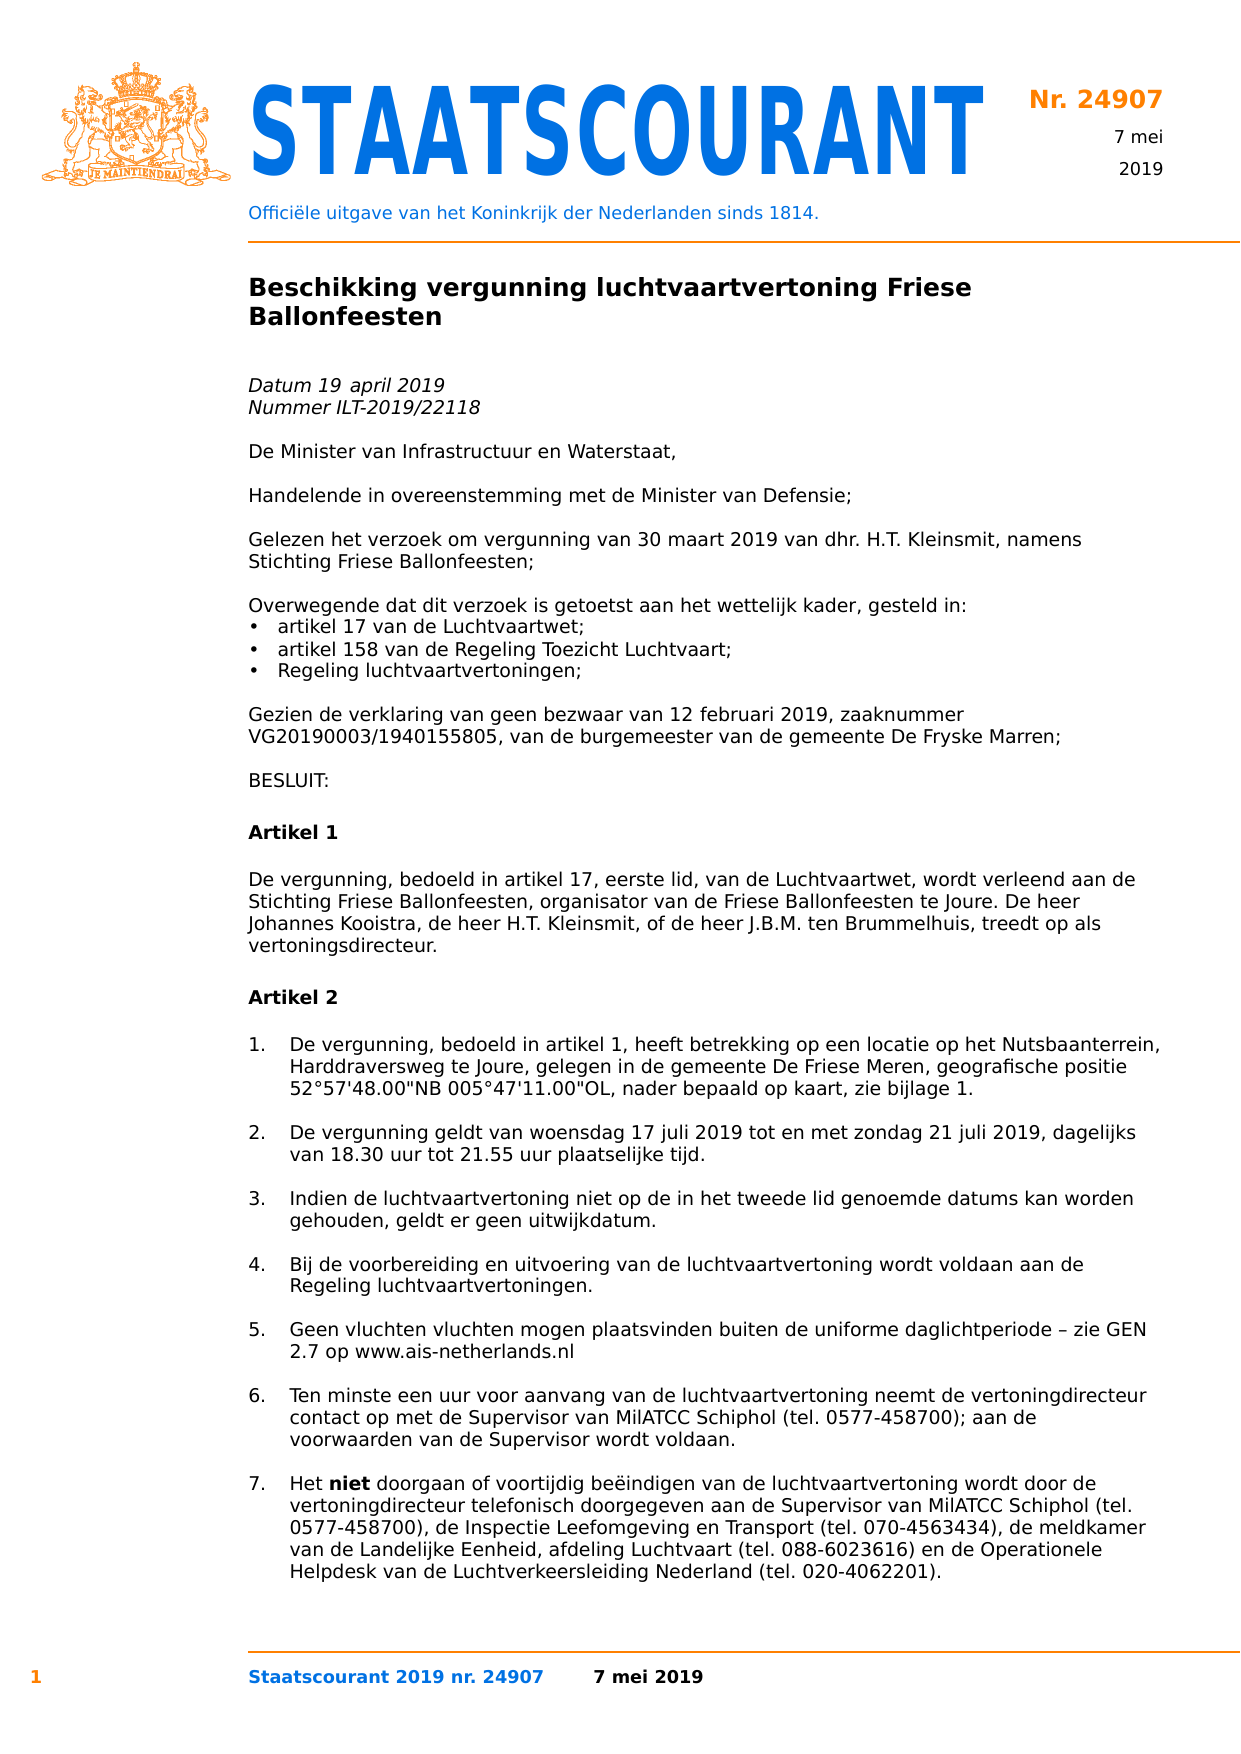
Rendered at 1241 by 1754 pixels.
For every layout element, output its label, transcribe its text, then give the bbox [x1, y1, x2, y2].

table_header Nr. 24907 [998, 62, 1240, 121]
table_cell Officiële uitgave van het Koninkrijk der Nederlanden sinds 1814. [248, 203, 1240, 241]
text Gezien de verklaring van geen bezwaar van 12 februari 2019, zaaknummer VG20190003/1940155805, van de burgemeester van de gemeente De Fryske Marren; [248, 704, 1163, 748]
table_header [25, 62, 248, 241]
text 5. Geen vluchten vluchten mogen plaatsvinden buiten de uniforme daglichtperiode – zie GEN 2.7 op www.ais-netherlands.nl [248, 1319, 1163, 1363]
table_cell 7 mei [998, 121, 1240, 153]
text 3. Indien de luchtvaartvertoning niet op de in het tweede lid genoemde datums kan worden gehouden, geldt er geen uitwijkdatum. [248, 1188, 1163, 1232]
text • Regeling luchtvaartvertoningen; [248, 660, 1163, 682]
table_cell 2019 [998, 153, 1240, 203]
text • artikel 158 van de Regeling Toezicht Luchtvaart; [248, 638, 1163, 660]
text 4. Bij de voorbereiding en uitvoering van de luchtvaartvertoning wordt voldaan aan de Regeling luchtvaartvertoningen. [248, 1253, 1163, 1297]
subtitle Artikel 1 [248, 822, 1163, 844]
text 1. De vergunning, bedoeld in artikel 1, heeft betrekking op een locatie op het Nutsbaanterrein, Harddraversweg te Joure, gelegen in de gemeente De Friese Meren, geografische positie 52°57'48.00"NB 005°47'11.00"OL, nader bepaald op kaart, zie bijlage 1. [248, 1034, 1163, 1100]
table_header STAATSCOURANT [248, 62, 998, 203]
text BESLUIT: [248, 770, 1163, 792]
text Overwegende dat dit verzoek is getoetst aan het wettelijk kader, gesteld in: [248, 594, 1163, 616]
text 6. Ten minste een uur voor aanvang van de luchtvaartvertoning neemt de vertoningdirecteur contact op met de Supervisor van MilATCC Schiphol (tel. 0577-458700); aan de voorwaarden van de Supervisor wordt voldaan. [248, 1385, 1163, 1451]
subtitle Beschikking vergunning luchtvaartvertoning Friese Ballonfeesten [248, 273, 1163, 331]
text De vergunning, bedoeld in artikel 17, eerste lid, van de Luchtvaartwet, wordt verleend aan de Stichting Friese Ballonfeesten, organisator van de Friese Ballonfeesten te Joure. De heer Johannes Kooistra, de heer H.T. Kleinsmit, of de heer J.B.M. ten Brummelhuis, treedt op als vertoningsdirecteur. [248, 869, 1163, 957]
text 7. Het niet doorgaan of voortijdig beëindigen van de luchtvaartvertoning wordt door de vertoningdirecteur telefonisch doorgegeven aan de Supervisor van MilATCC Schiphol (tel. 0577-458700), de Inspectie Leefomgeving en Transport (tel. 070-4563434), de meldkamer van de Landelijke Eenheid, afdeling Luchtvaart (tel. 088-6023616) en de Operationele Helpdesk van de Luchtverkeersleiding Nederland (tel. 020-4062201). [248, 1473, 1163, 1583]
text De Minister van Infrastructuur en Waterstaat, [248, 441, 1163, 463]
text Handelende in overeenstemming met de Minister van Defensie; [248, 485, 1163, 507]
text Gelezen het verzoek om vergunning van 30 maart 2019 van dhr. H.T. Kleinsmit, namens Stichting Friese Ballonfeesten; [248, 529, 1163, 573]
text 2. De vergunning geldt van woensdag 17 juli 2019 tot en met zondag 21 juli 2019, dagelijks van 18.30 uur tot 21.55 uur plaatselijke tijd. [248, 1122, 1163, 1166]
subtitle Artikel 2 [248, 987, 1163, 1009]
text Datum 19 april 2019 [248, 375, 1163, 397]
text Nummer ILT-2019/22118 [248, 397, 1163, 419]
picture [41, 62, 231, 186]
text • artikel 17 van de Luchtvaartwet; [248, 616, 1163, 638]
